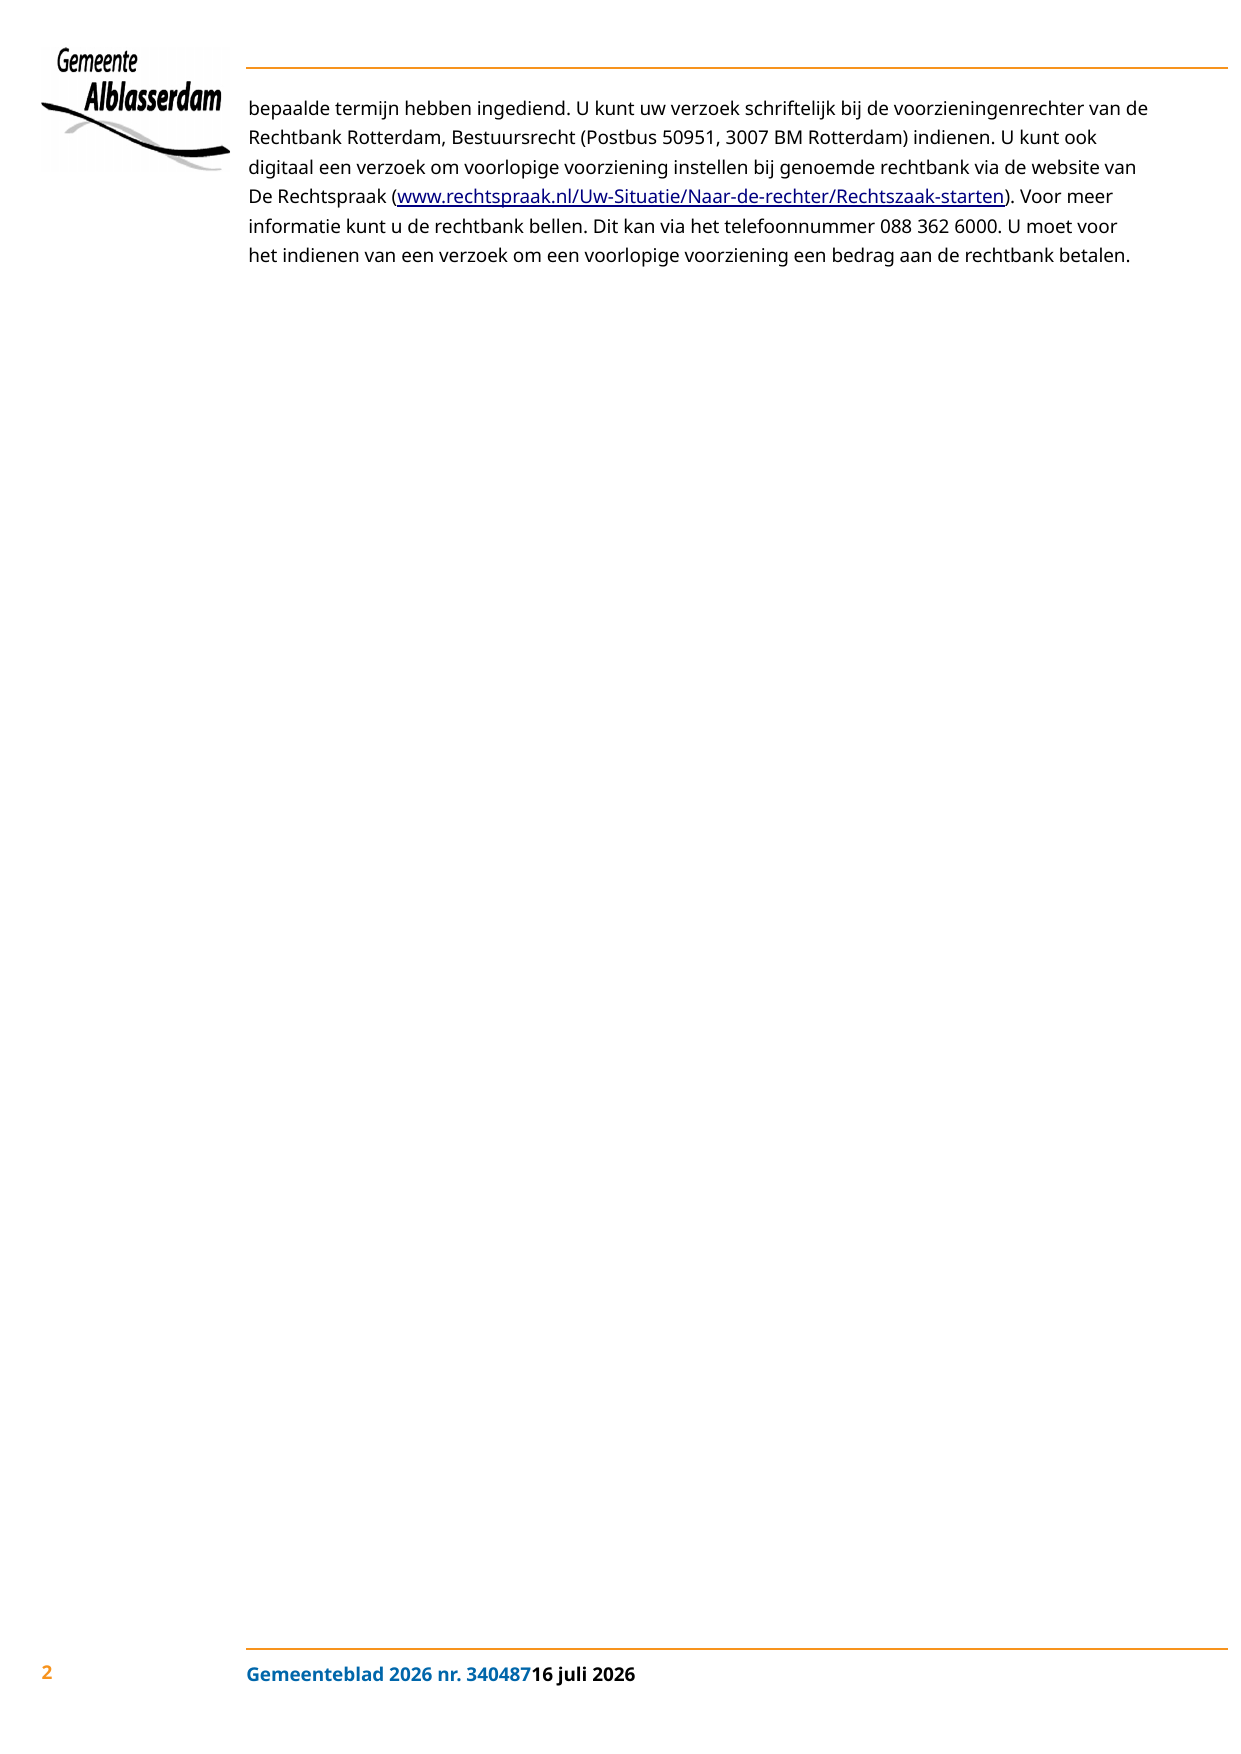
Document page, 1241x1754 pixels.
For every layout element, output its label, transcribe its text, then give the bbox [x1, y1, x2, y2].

text bepaalde termijn hebben ingediend. U kunt uw verzoek schriftelijk bij de voorzieningenrechter van de Rechtbank Rotterdam, Bestuursrecht (Postbus 50951, 3007 BM Rotterdam) indienen. U kunt ook digitaal een verzoek om voorlopige voorziening instellen bij genoemde rechtbank via de website van De Rechtspraak (www.rechtspraak.nl/Uw-Situatie/Naar-de-rechter/Rechtszaak-starten). Voor meer informatie kunt u de rechtbank bellen. Dit kan via het telefoonnummer 088 362 6000. U moet voor het indienen van een verzoek om een voorlopige voorziening een bedrag aan de rechtbank betalen. [248, 95, 1152, 268]
picture [41, 47, 231, 172]
